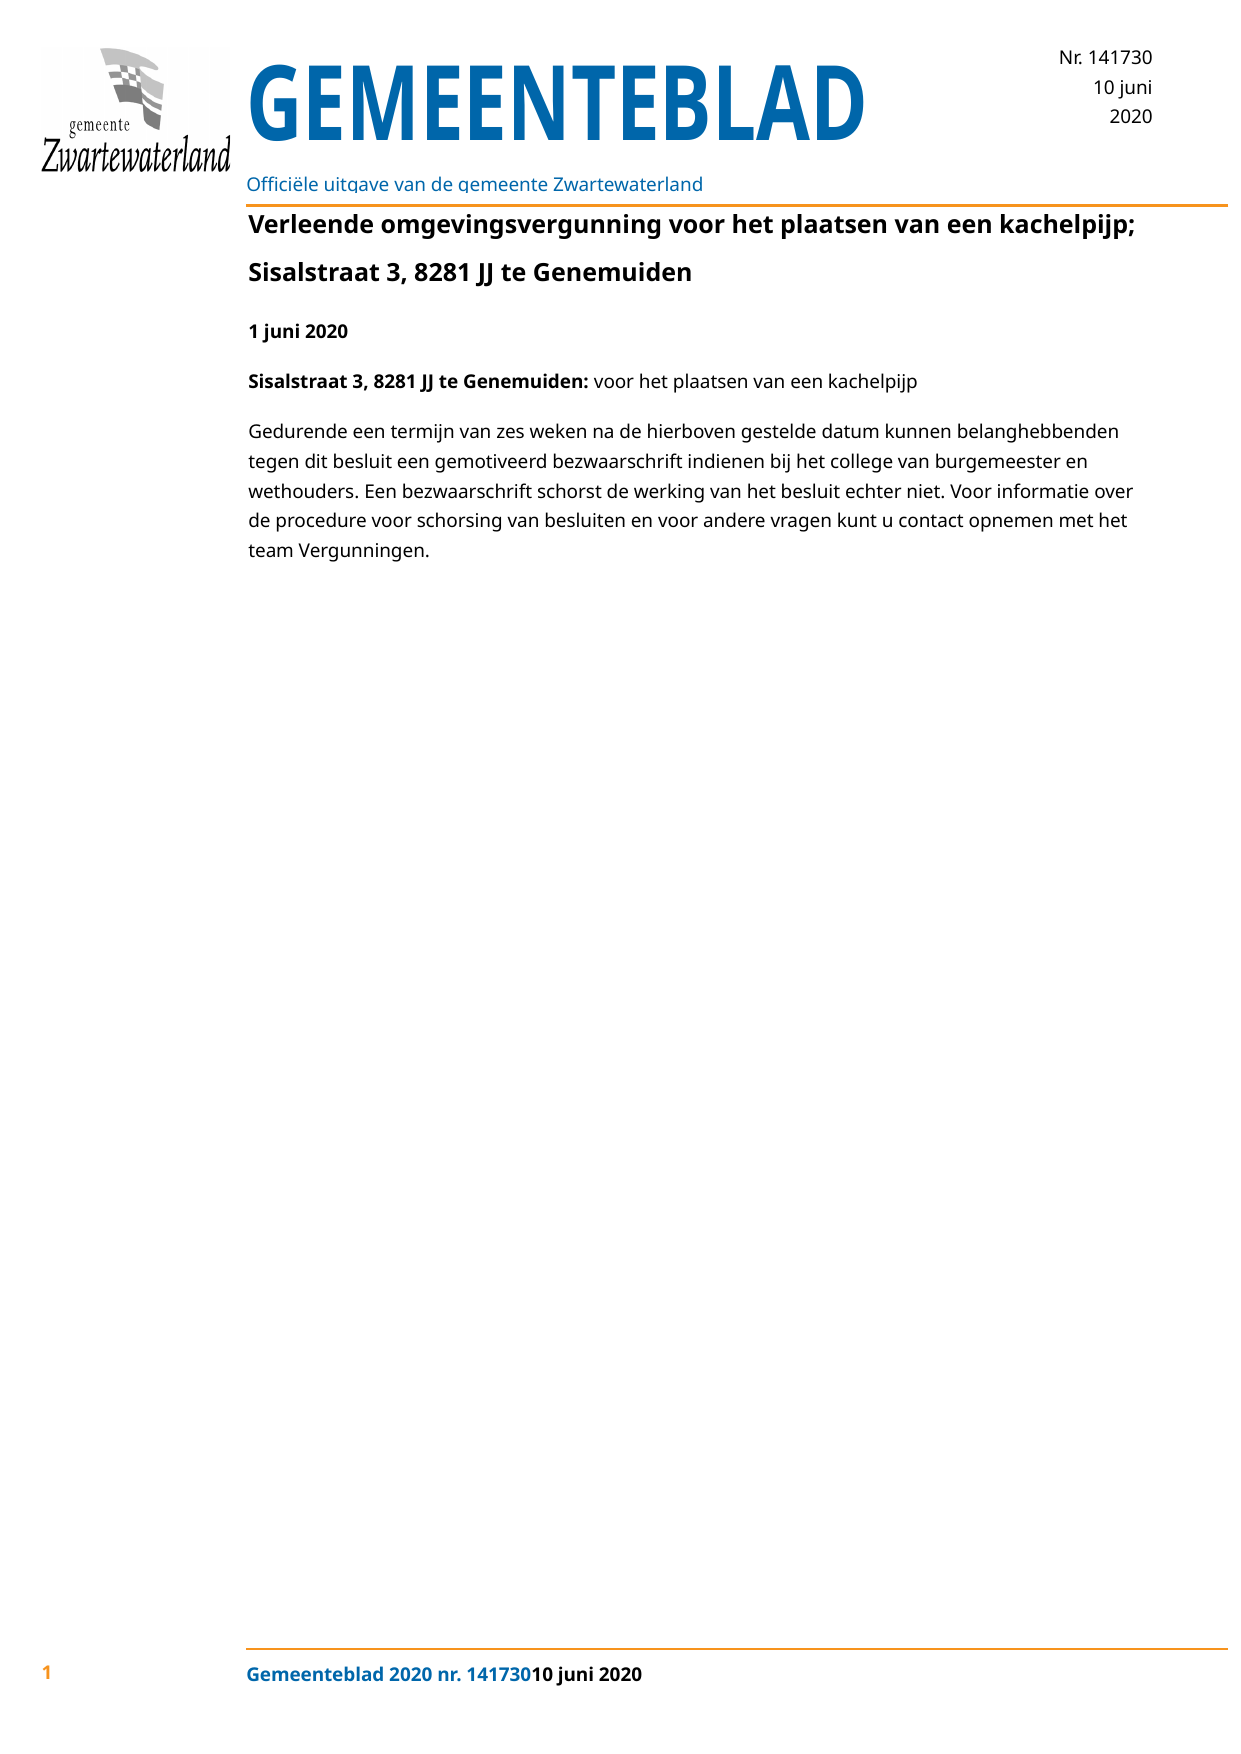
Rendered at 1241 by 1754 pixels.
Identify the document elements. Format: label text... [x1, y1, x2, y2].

text Verleende omgevingsvergunning voor het plaatsen van een kachelpijp; Sisalstraat 3, 8281 JJ te Genemuiden [248, 207, 1152, 288]
picture [41, 47, 231, 172]
text Gedurende een termijn van zes weken na de hierboven gestelde datum kunnen belanghebbenden tegen dit besluit een gemotiveerd bezwaarschrift indienen bij het college van burgemeester en wethouders. Een bezwaarschrift schorst de werking van het besluit echter niet. Voor informatie over de procedure voor schorsing van besluiten en voor andere vragen kunt u contact opnemen met het team Vergunningen. [248, 419, 1152, 563]
text 1 juni 2020 [248, 318, 1152, 344]
text Sisalstraat 3, 8281 JJ te Genemuiden: voor het plaatsen van een kachelpijp [248, 368, 1152, 394]
